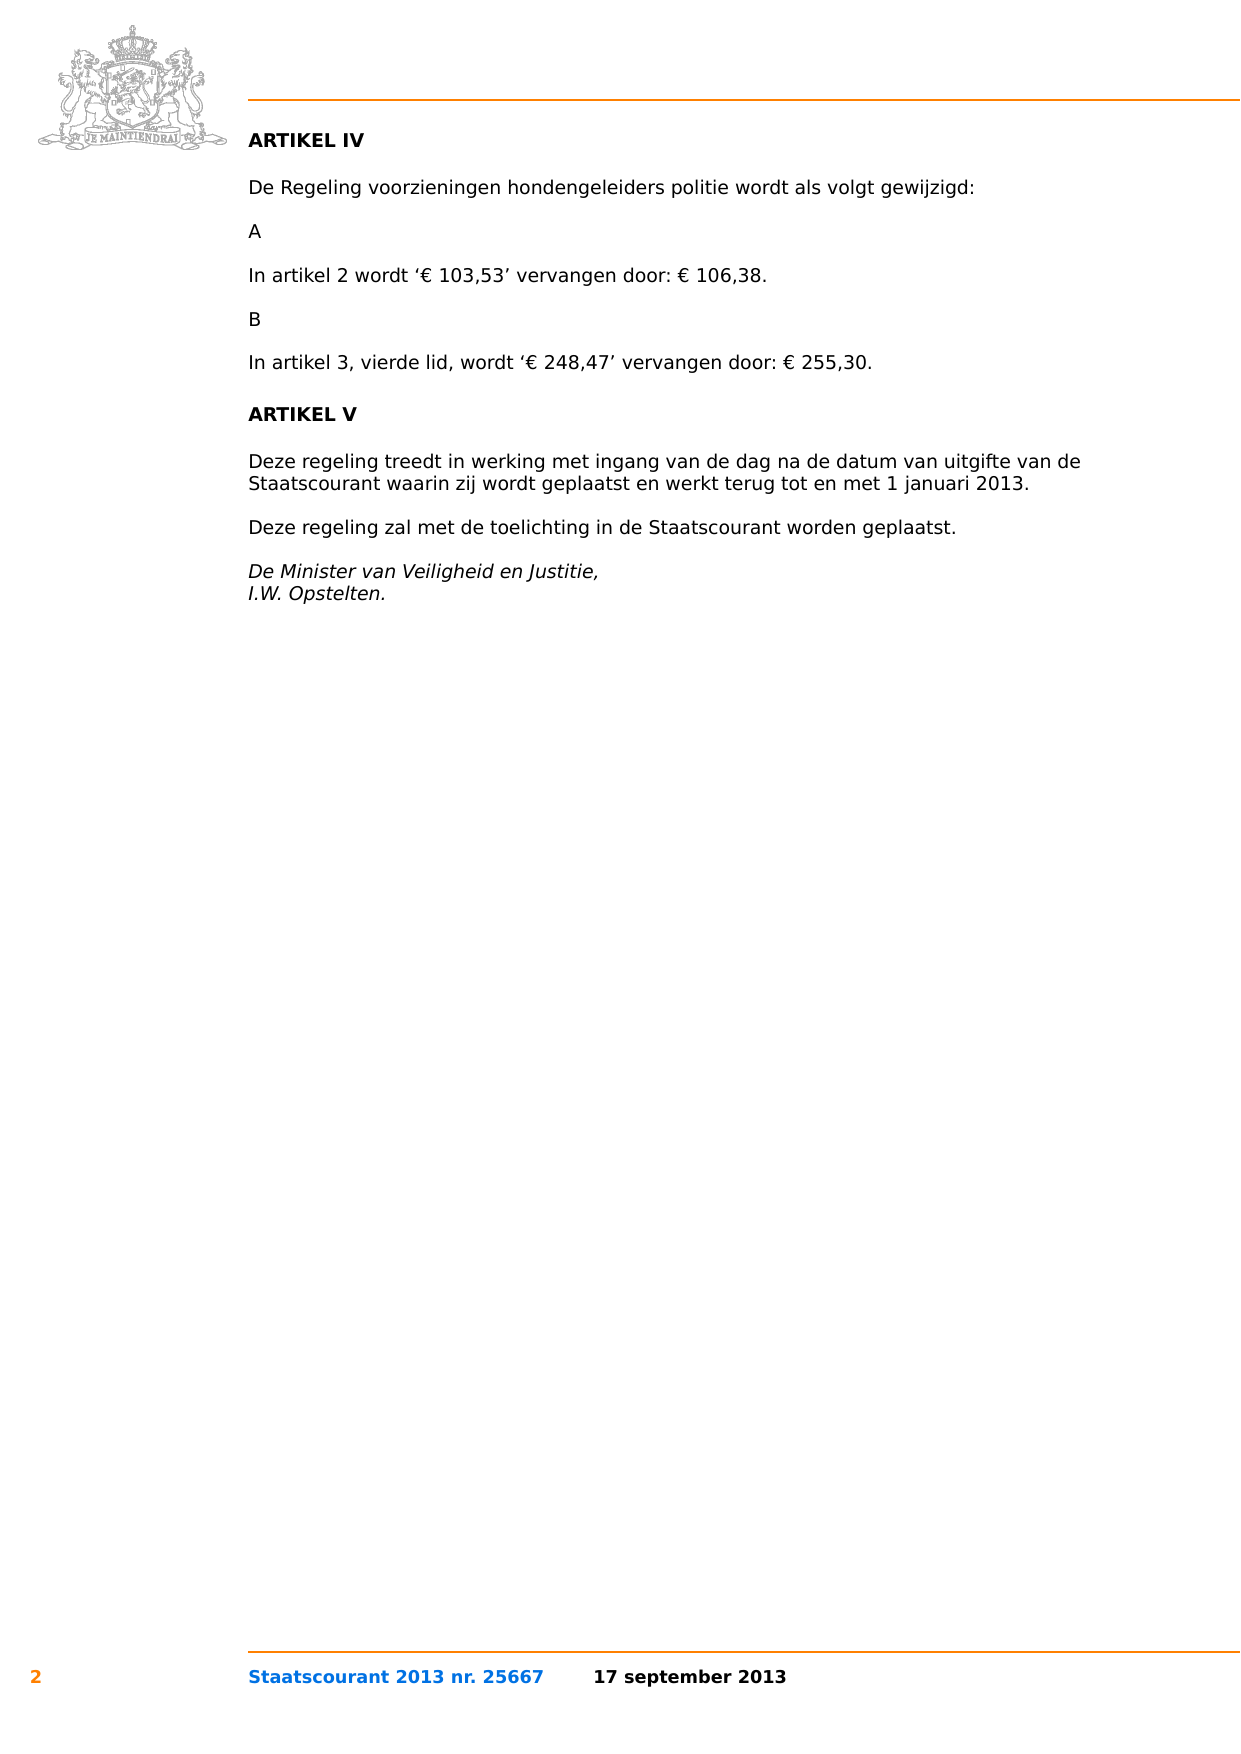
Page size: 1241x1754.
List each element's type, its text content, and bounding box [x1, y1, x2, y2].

subtitle ARTIKEL V [248, 404, 1163, 426]
text B [248, 308, 1163, 330]
text Deze regeling zal met de toelichting in de Staatscourant worden geplaatst. [248, 517, 1163, 539]
text De Minister van Veiligheid en Justitie, I.W. Opstelten. [248, 561, 1163, 605]
text A [248, 221, 1163, 243]
text De Regeling voorzieningen hondengeleiders politie wordt als volgt gewijzigd: [248, 177, 1163, 199]
picture [38, 25, 227, 150]
text Deze regeling treedt in werking met ingang van de dag na de datum van uitgifte van de Staatscourant waarin zij wordt geplaatst en werkt terug tot en met 1 januari 2013. [248, 451, 1163, 495]
text In artikel 3, vierde lid, wordt ‘€ 248,47’ vervangen door: € 255,30. [248, 352, 1163, 374]
text In artikel 2 wordt ‘€ 103,53’ vervangen door: € 106,38. [248, 264, 1163, 287]
subtitle ARTIKEL IV [248, 130, 1163, 152]
